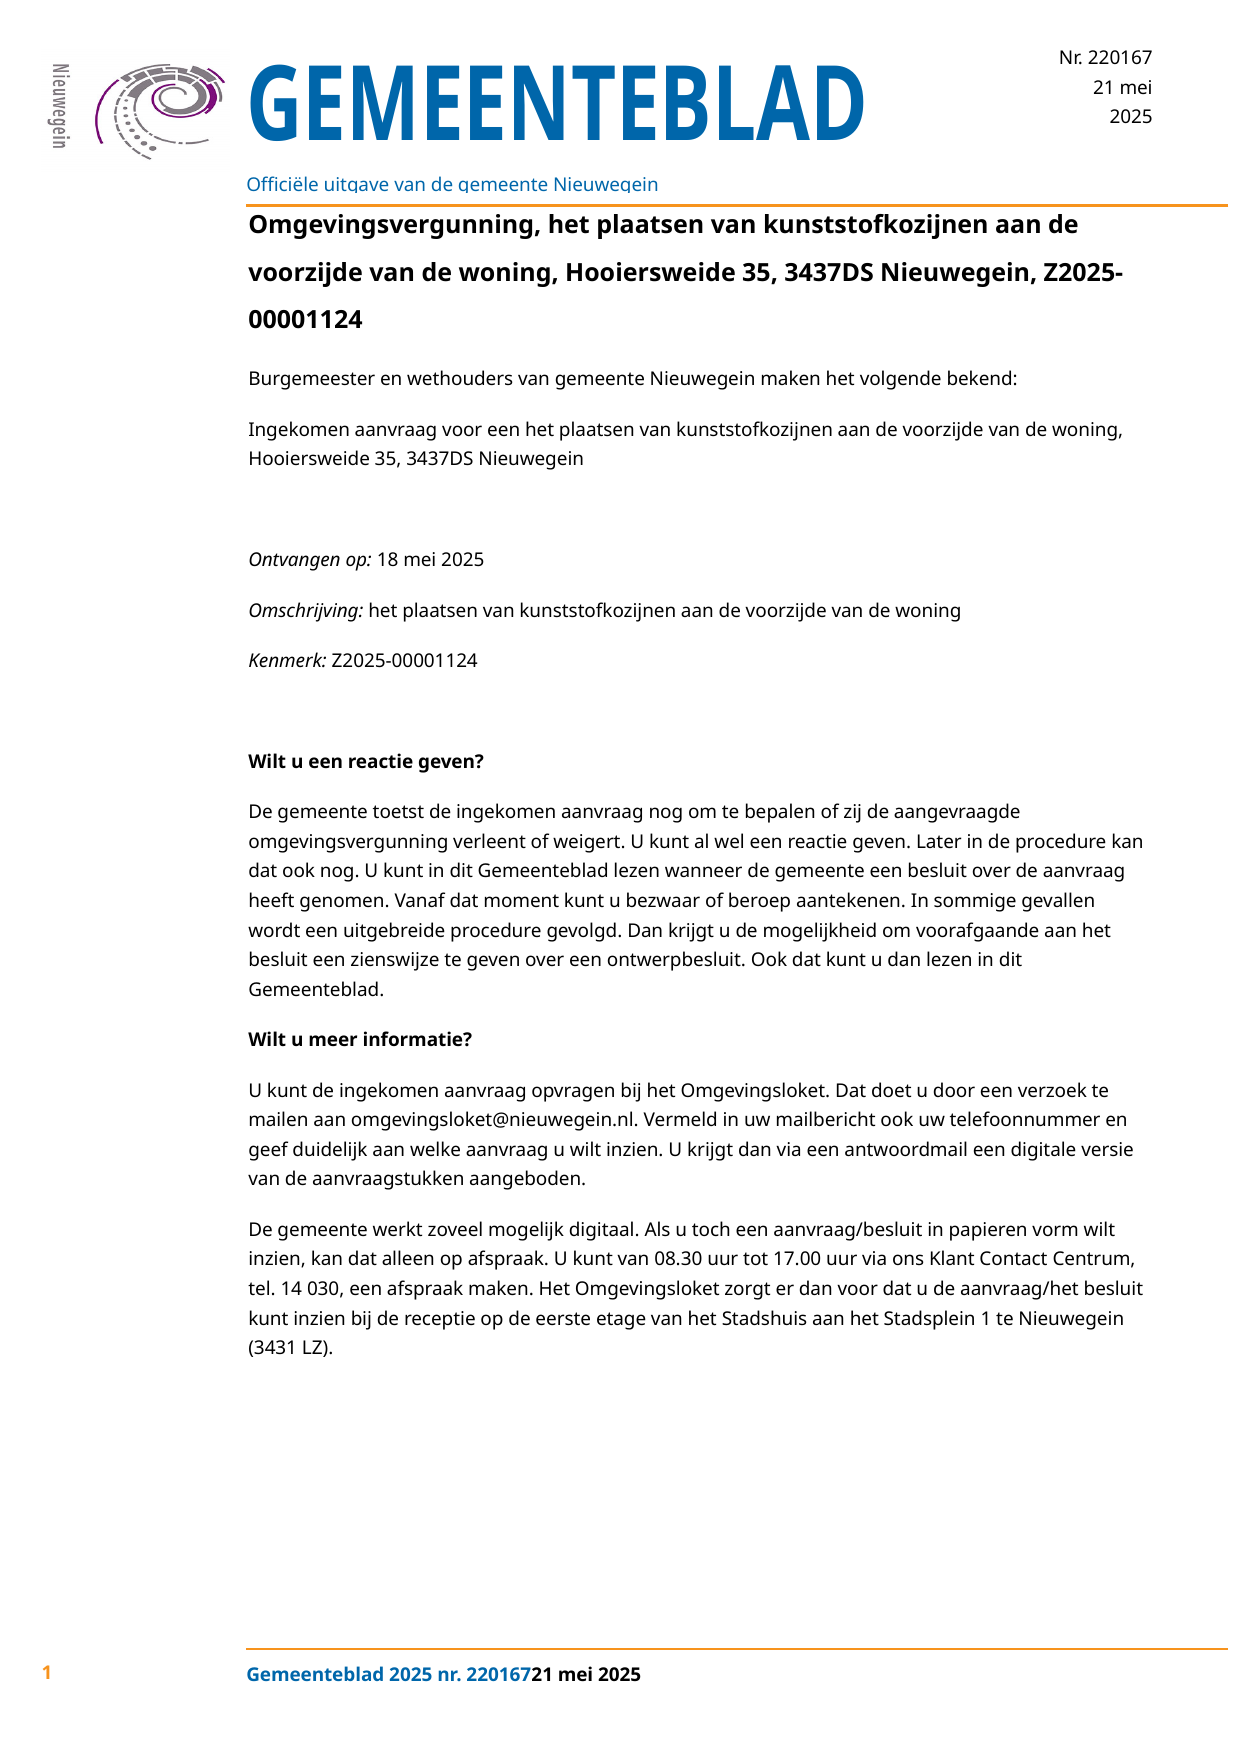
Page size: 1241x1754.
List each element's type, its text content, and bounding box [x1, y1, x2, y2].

text Omschrijving: het plaatsen van kunststofkozijnen aan de voorzijde van de woning [248, 597, 1152, 622]
text Wilt u een reactie geven? [248, 748, 1152, 774]
text De gemeente werkt zoveel mogelijk digitaal. Als u toch een aanvraag/besluit in papieren vorm wilt inzien, kan dat alleen op afspraak. U kunt van 08.30 uur tot 17.00 uur via ons Klant Contact Centrum, tel. 14 030, een afspraak maken. Het Omgevingsloket zorgt er dan voor dat u de aanvraag/het besluit kunt inzien bij de receptie op de eerste etage van het Stadshuis aan het Stadsplein 1 te Nieuwegein (3431 LZ). [248, 1216, 1152, 1360]
picture [41, 47, 231, 172]
text Ingekomen aanvraag voor een het plaatsen van kunststofkozijnen aan de voorzijde van de woning, Hooiersweide 35, 3437DS Nieuwegein [248, 416, 1152, 471]
text Omgevingsvergunning, het plaatsen van kunststofkozijnen aan de voorzijde van de woning, Hooiersweide 35, 3437DS Nieuwegein, Z2025-00001124 [248, 207, 1152, 336]
text Ontvangen op: 18 mei 2025 [248, 546, 1152, 572]
text U kunt de ingekomen aanvraag opvragen bij het Omgevingsloket. Dat doet u door een verzoek te mailen aan omgevingsloket@nieuwegein.nl. Vermeld in uw mailbericht ook uw telefoonnummer en geef duidelijk aan welke aanvraag u wilt inzien. U krijgt dan via een antwoordmail een digitale versie van de aanvraagstukken aangeboden. [248, 1077, 1152, 1191]
text Burgemeester en wethouders van gemeente Nieuwegein maken het volgende bekend: [248, 366, 1152, 391]
text De gemeente toetst de ingekomen aanvraag nog om te bepalen of zij de aangevraagde omgevingsvergunning verleent of weigert. U kunt al wel een reactie geven. Later in de procedure kan dat ook nog. U kunt in dit Gemeenteblad lezen wanneer de gemeente een besluit over de aanvraag heeft genomen. Vanaf dat moment kunt u bezwaar of beroep aantekenen. In sommige gevallen wordt een uitgebreide procedure gevolgd. Dan krijgt u de mogelijkheid om voorafgaande aan het besluit een zienswijze te geven over een ontwerpbesluit. Ook dat kunt u dan lezen in dit Gemeenteblad. [248, 798, 1152, 1002]
text Kenmerk: Z2025-00001124 [248, 647, 1152, 673]
text Wilt u meer informatie? [248, 1026, 1152, 1052]
